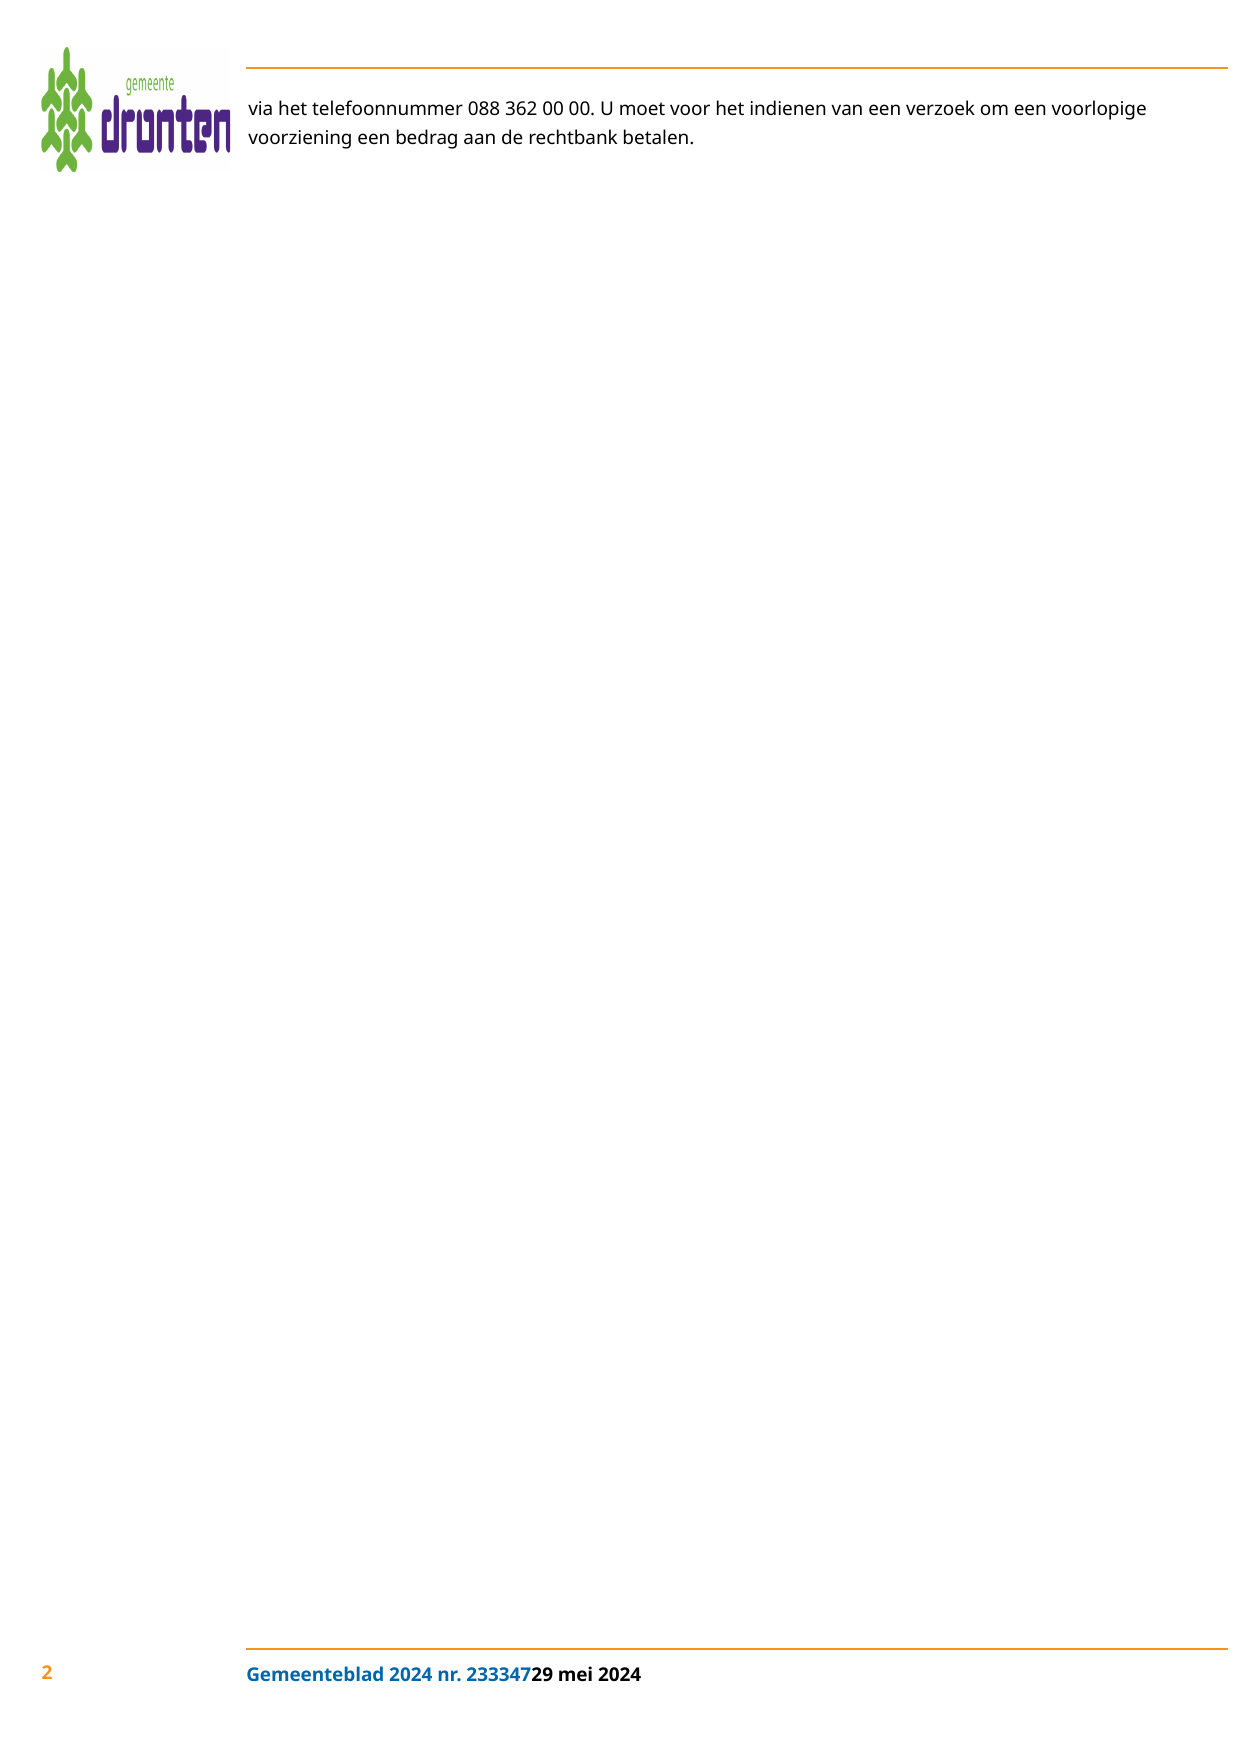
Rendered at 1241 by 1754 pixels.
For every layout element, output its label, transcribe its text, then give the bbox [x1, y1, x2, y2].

picture [41, 47, 231, 172]
text via het telefoonnummer 088 362 00 00. U moet voor het indienen van een verzoek om een voorlopige voorziening een bedrag aan de rechtbank betalen. [248, 95, 1152, 150]
